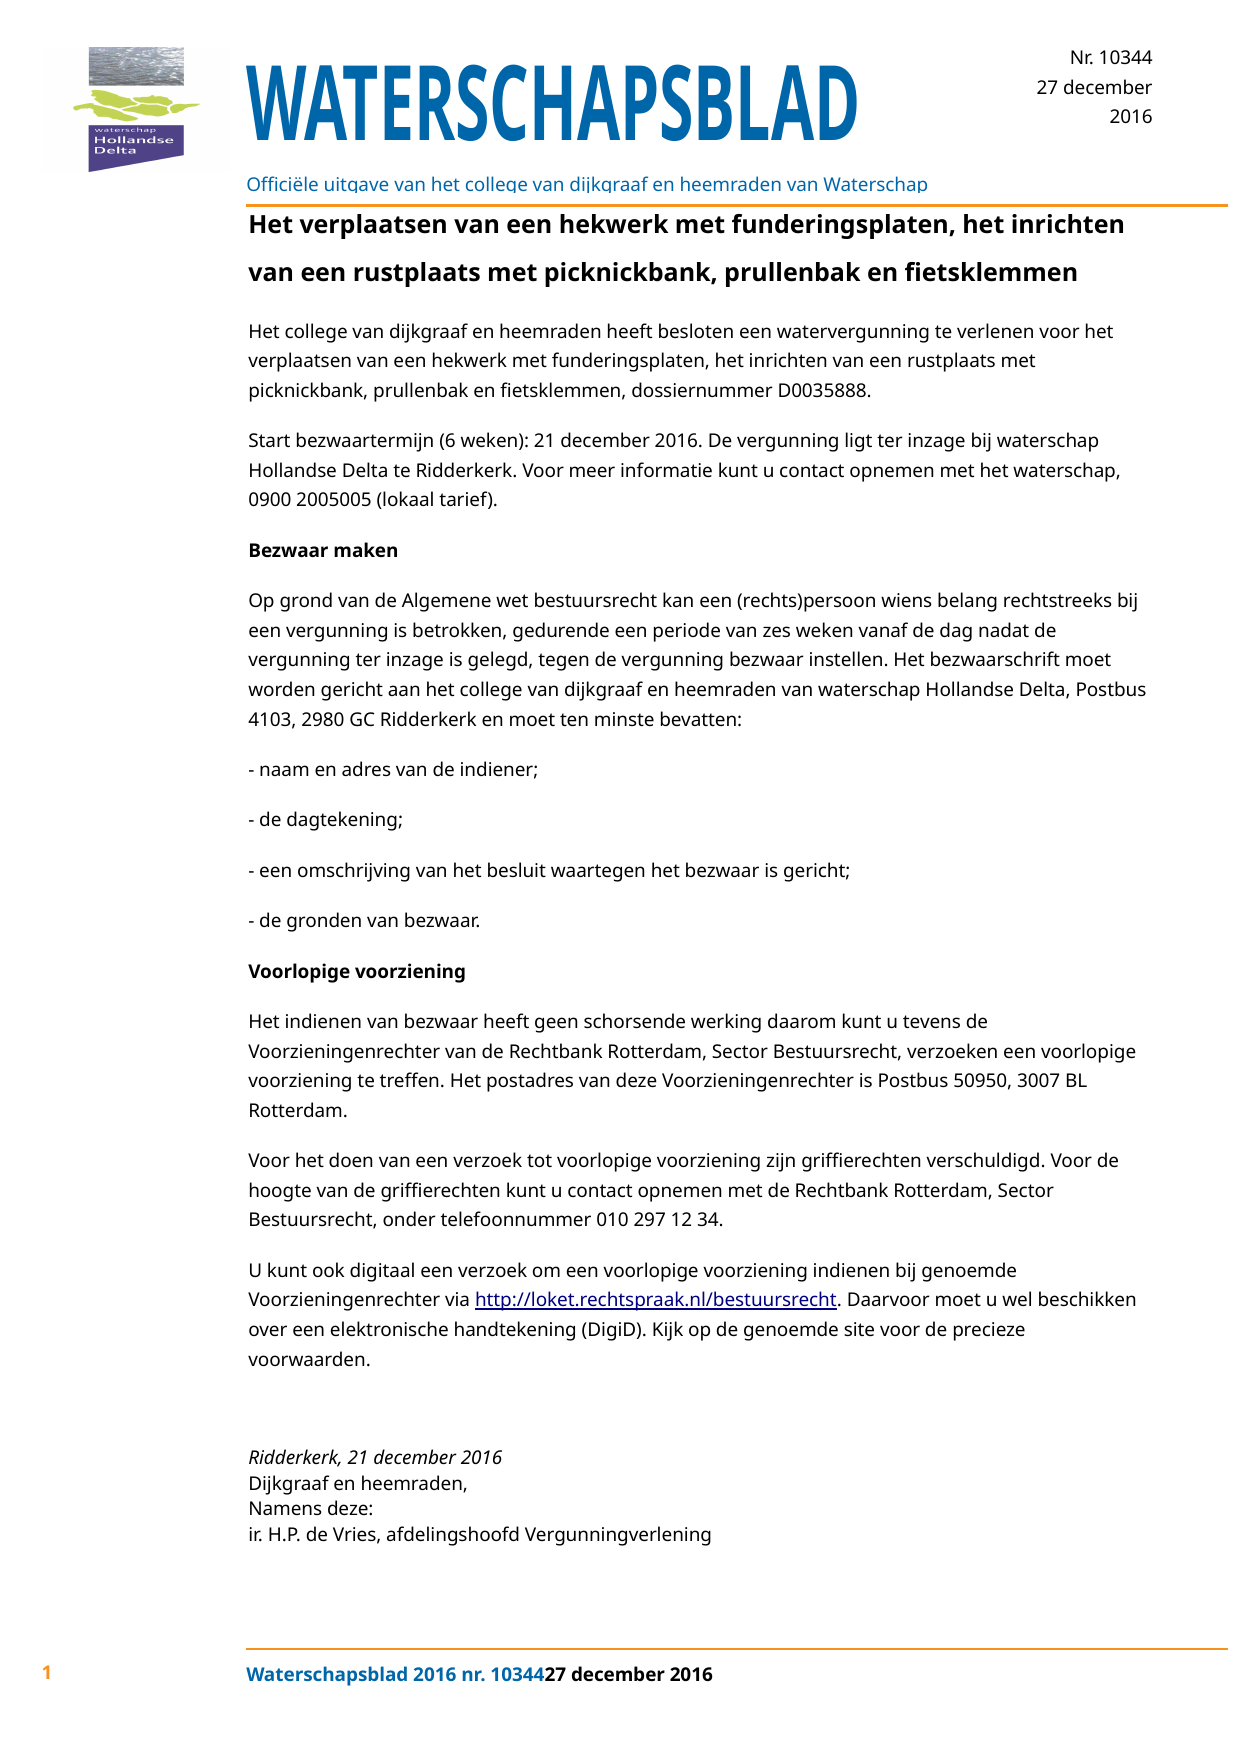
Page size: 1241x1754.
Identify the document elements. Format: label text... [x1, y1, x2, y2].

text - naam en adres van de indiener; [248, 756, 1152, 782]
text Voor het doen van een verzoek tot voorlopige voorziening zijn griffierechten verschuldigd. Voor de hoogte van de griffierechten kunt u contact opnemen met de Rechtbank Rotterdam, Sector Bestuursrecht, onder telefoonnummer 010 297 12 34. [248, 1147, 1152, 1232]
text Bezwaar maken [248, 537, 1152, 563]
text Dijkgraaf en heemraden, [248, 1470, 1152, 1496]
text Het college van dijkgraaf en heemraden heeft besloten een watervergunning te verlenen voor het verplaatsen van een hekwerk met funderingsplaten, het inrichten van een rustplaats met picknickbank, prullenbak en fietsklemmen, dossiernummer D0035888. [248, 318, 1152, 403]
text - de dagtekening; [248, 807, 1152, 832]
text Namens deze: [248, 1496, 1152, 1521]
text Ridderkerk, 21 december 2016 [248, 1444, 1152, 1470]
text Voorlopige voorziening [248, 958, 1152, 984]
text Op grond van de Algemene wet bestuursrecht kan een (rechts)persoon wiens belang rechtstreeks bij een vergunning is betrokken, gedurende een periode van zes weken vanaf de dag nadat de vergunning ter inzage is gelegd, tegen de vergunning bezwaar instellen. Het bezwaarschrift moet worden gericht aan het college van dijkgraaf en heemraden van waterschap Hollandse Delta, Postbus 4103, 2980 GC Ridderkerk en moet ten minste bevatten: [248, 587, 1152, 732]
picture [41, 47, 231, 172]
text - een omschrijving van het besluit waartegen het bezwaar is gericht; [248, 857, 1152, 883]
text U kunt ook digitaal een verzoek om een voorlopige voorziening indienen bij genoemde Voorzieningenrechter via http://loket.rechtspraak.nl/bestuursrecht. Daarvoor moet u wel beschikken over een elektronische handtekening (DigiD). Kijk op de genoemde site voor de precieze voorwaarden. [248, 1257, 1152, 1372]
text Start bezwaartermijn (6 weken): 21 december 2016. De vergunning ligt ter inzage bij waterschap Hollandse Delta te Ridderkerk. Voor meer informatie kunt u contact opnemen met het waterschap, 0900 2005005 (lokaal tarief). [248, 427, 1152, 512]
text - de gronden van bezwaar. [248, 907, 1152, 933]
text Het verplaatsen van een hekwerk met funderingsplaten, het inrichten van een rustplaats met picknickbank, prullenbak en fietsklemmen [248, 207, 1152, 288]
text Het indienen van bezwaar heeft geen schorsende werking daarom kunt u tevens de Voorzieningenrechter van de Rechtbank Rotterdam, Sector Bestuursrecht, verzoeken een voorlopige voorziening te treffen. Het postadres van deze Voorzieningenrechter is Postbus 50950, 3007 BL Rotterdam. [248, 1008, 1152, 1123]
text ir. H.P. de Vries, afdelingshoofd Vergunningverlening [248, 1521, 1152, 1547]
